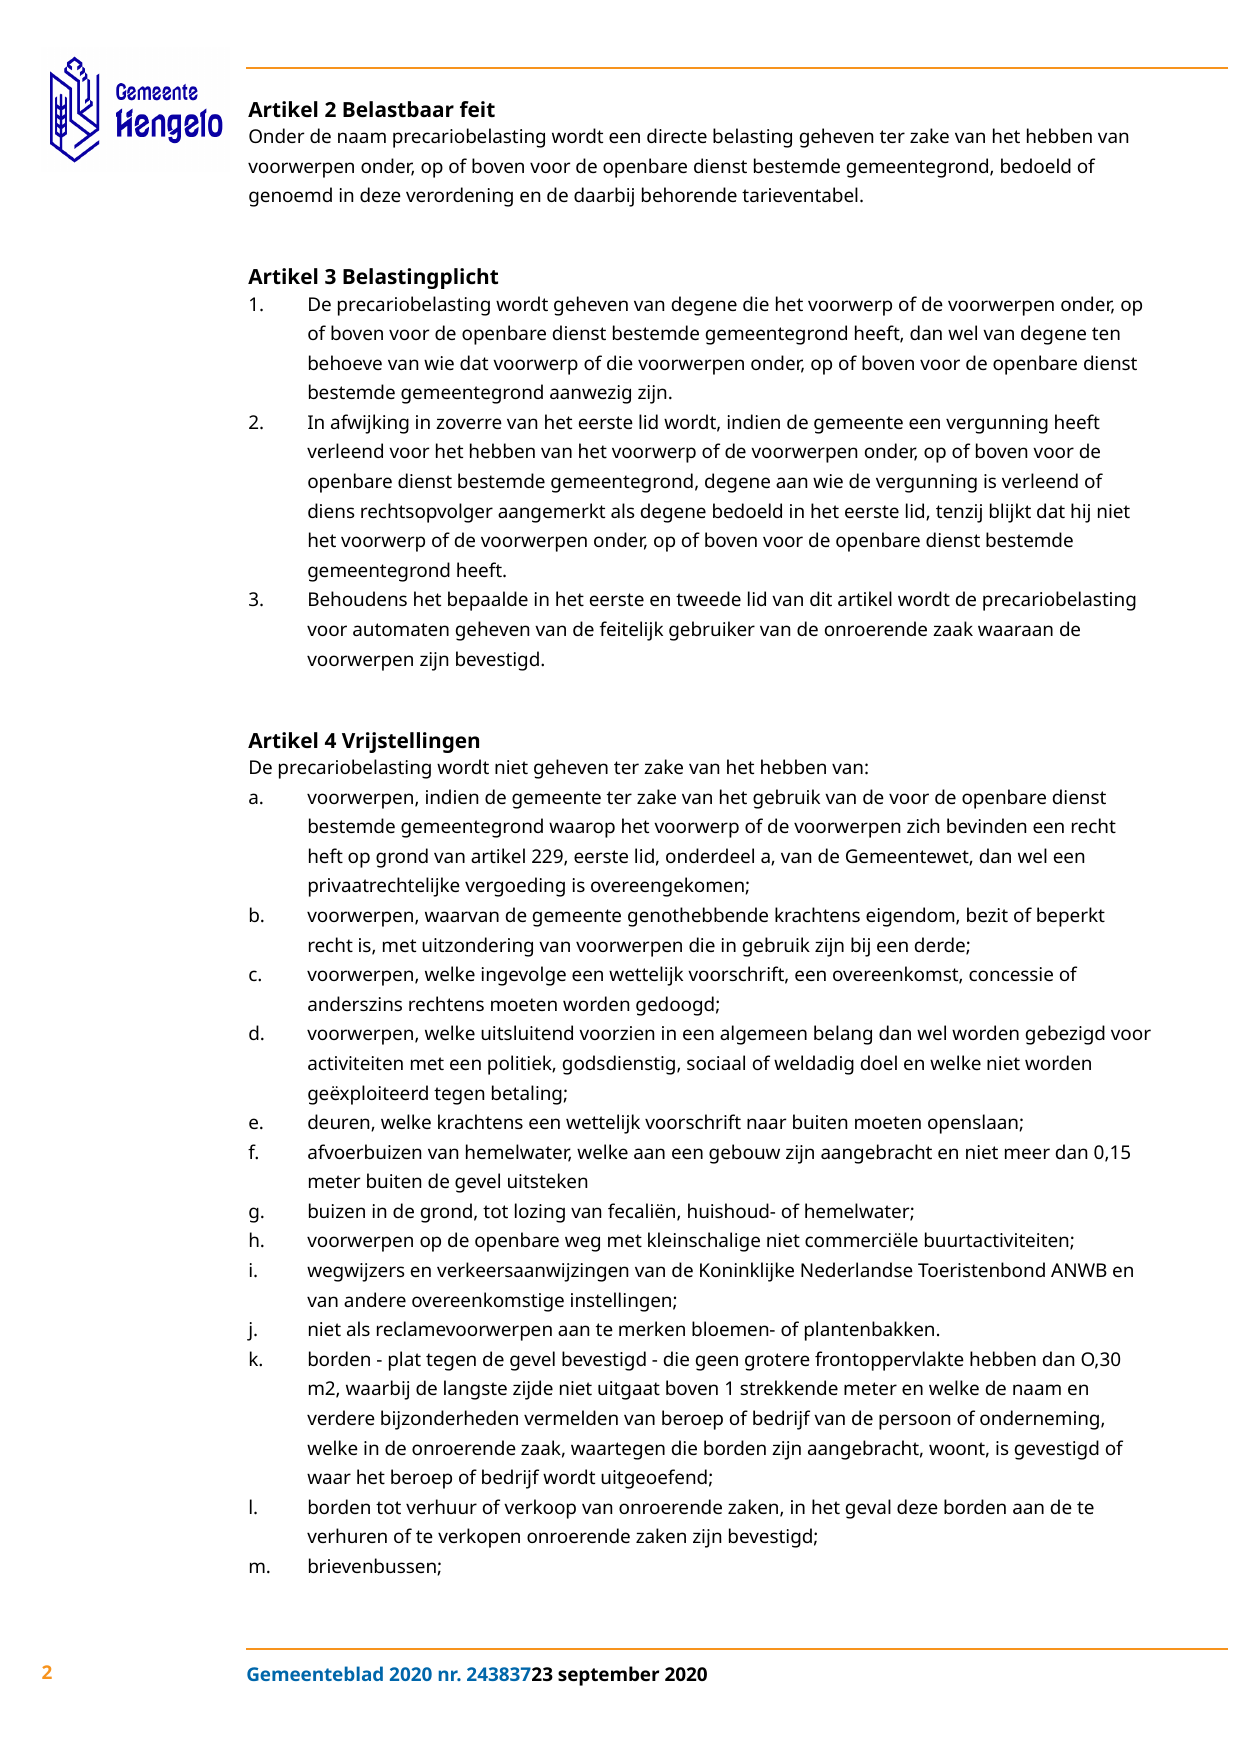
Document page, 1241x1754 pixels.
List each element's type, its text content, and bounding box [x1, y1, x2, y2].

list Behoudens het bepaalde in het eerste en tweede lid van dit artikel wordt de precariobelasting voor automaten geheven van de feitelijk gebruiker van de onroerende zaak waaraan de voorwerpen zijn bevestigd. [248, 587, 1152, 672]
list De precariobelasting wordt geheven van degene die het voorwerp of de voorwerpen onder, op of boven voor de openbare dienst bestemde gemeentegrond heeft, dan wel van degene ten behoeve van wie dat voorwerp of die voorwerpen onder, op of boven voor de openbare dienst bestemde gemeentegrond aanwezig zijn. [248, 291, 1152, 405]
list borden tot verhuur of verkoop van onroerende zaken, in het geval deze borden aan de te verhuren of te verkopen onroerende zaken zijn bevestigd; [248, 1494, 1152, 1549]
text Onder de naam precariobelasting wordt een directe belasting geheven ter zake van het hebben van voorwerpen onder, op of boven voor de openbare dienst bestemde gemeentegrond, bedoeld of genoemd in deze verordening en de daarbij behorende tarieventabel. [248, 123, 1152, 208]
text Artikel 4 Vrijstellingen [248, 726, 1152, 754]
list wegwijzers en verkeersaanwijzingen van de Koninklijke Nederlandse Toeristenbond ANWB en van andere overeenkomstige instellingen; [248, 1257, 1152, 1312]
text Artikel 2 Belastbaar feit [248, 95, 1152, 123]
list deuren, welke krachtens een wettelijk voorschrift naar buiten moeten openslaan; [248, 1109, 1152, 1135]
list voorwerpen, welke uitsluitend voorzien in een algemeen belang dan wel worden gebezigd voor activiteiten met een politiek, godsdienstig, sociaal of weldadig doel en welke niet worden geëxploiteerd tegen betaling; [248, 1021, 1152, 1105]
list brievenbussen; [248, 1553, 1152, 1579]
list niet als reclamevoorwerpen aan te merken bloemen- of plantenbakken. [248, 1316, 1152, 1342]
list afvoerbuizen van hemelwater, welke aan een gebouw zijn aangebracht en niet meer dan 0,15 meter buiten de gevel uitsteken [248, 1139, 1152, 1194]
list voorwerpen op de openbare weg met kleinschalige niet commerciële buurtactiviteiten; [248, 1228, 1152, 1253]
picture [41, 47, 231, 172]
list voorwerpen, waarvan de gemeente genothebbende krachtens eigendom, bezit of beperkt recht is, met uitzondering van voorwerpen die in gebruik zijn bij een derde; [248, 902, 1152, 957]
text Artikel 3 Belastingplicht [248, 262, 1152, 291]
list voorwerpen, indien de gemeente ter zake van het gebruik van de voor de openbare dienst bestemde gemeentegrond waarop het voorwerp of de voorwerpen zich bevinden een recht heft op grond van artikel 229, eerste lid, onderdeel a, van de Gemeentewet, dan wel een privaatrechtelijke vergoeding is overeengekomen; [248, 784, 1152, 898]
list voorwerpen, welke ingevolge een wettelijk voorschrift, een overeenkomst, concessie of anderszins rechtens moeten worden gedoogd; [248, 961, 1152, 1017]
list buizen in de grond, tot lozing van fecaliën, huishoud- of hemelwater; [248, 1198, 1152, 1224]
list borden - plat tegen de gevel bevestigd - die geen grotere frontoppervlakte hebben dan O,30 m2, waarbij de langste zijde niet uitgaat boven 1 strekkende meter en welke de naam en verdere bijzonderheden vermelden van beroep of bedrijf van de persoon of onderneming, welke in de onroerende zaak, waartegen die borden zijn aangebracht, woont, is gevestigd of waar het beroep of bedrijf wordt uitgeoefend; [248, 1346, 1152, 1490]
text De precariobelasting wordt niet geheven ter zake van het hebben van: [248, 754, 1152, 780]
list In afwijking in zoverre van het eerste lid wordt, indien de gemeente een vergunning heeft verleend voor het hebben van het voorwerp of de voorwerpen onder, op of boven voor de openbare dienst bestemde gemeentegrond, degene aan wie de vergunning is verleend of diens rechtsopvolger aangemerkt als degene bedoeld in het eerste lid, tenzij blijkt dat hij niet het voorwerp of de voorwerpen onder, op of boven voor de openbare dienst bestemde gemeentegrond heeft. [248, 409, 1152, 583]
